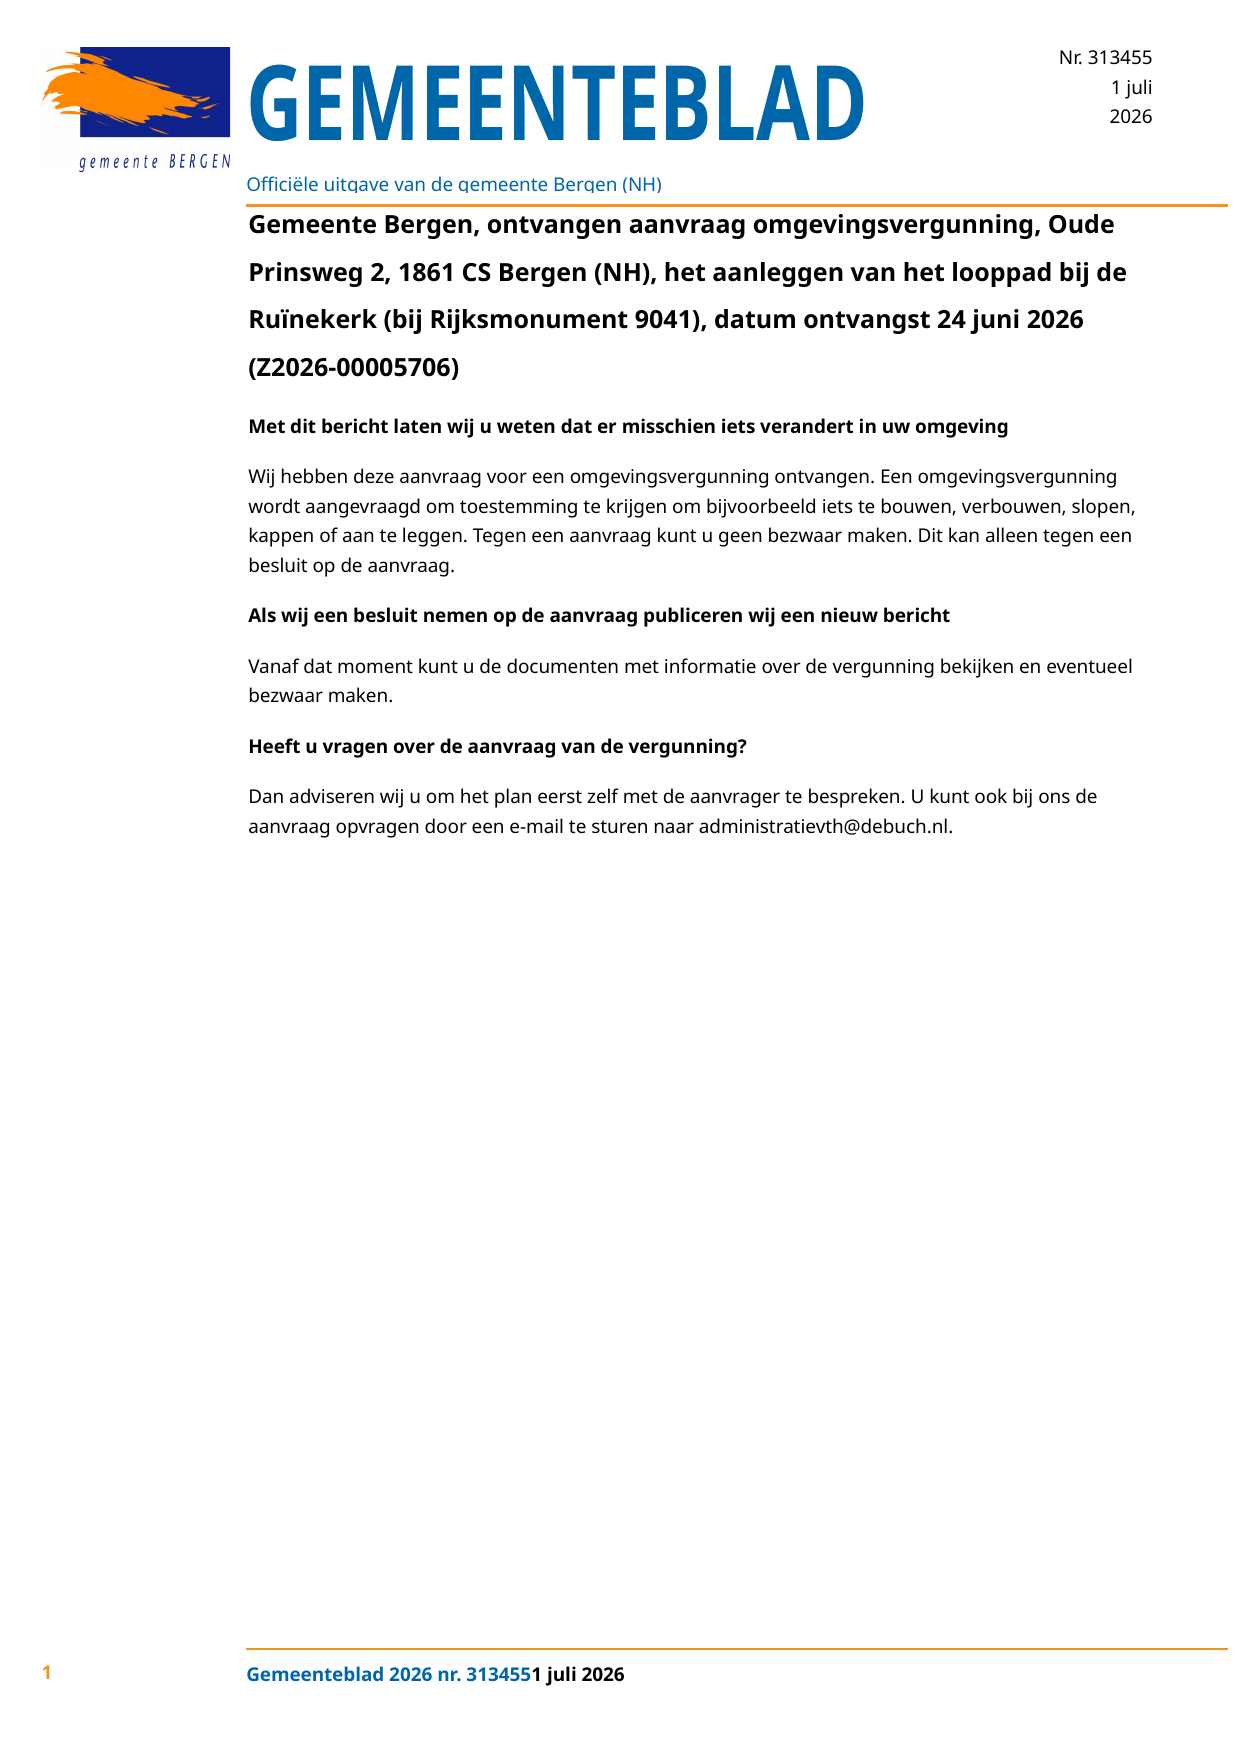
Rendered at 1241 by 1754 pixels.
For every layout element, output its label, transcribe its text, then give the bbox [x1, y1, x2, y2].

text Als wij een besluit nemen op de aanvraag publiceren wij een nieuw bericht [248, 603, 1152, 628]
picture [41, 47, 231, 172]
text Dan adviseren wij u om het plan eerst zelf met de aanvrager te bespreken. U kunt ook bij ons de aanvraag opvragen door een e-mail te sturen naar administratievth@debuch.nl. [248, 783, 1152, 839]
text Met dit bericht laten wij u weten dat er misschien iets verandert in uw omgeving [248, 413, 1152, 439]
text Vanaf dat moment kunt u de documenten met informatie over de vergunning bekijken en eventueel bezwaar maken. [248, 653, 1152, 708]
text Wij hebben deze aanvraag voor een omgevingsvergunning ontvangen. Een omgevingsvergunning wordt aangevraagd om toestemming te krijgen om bijvoorbeeld iets te bouwen, verbouwen, slopen, kappen of aan te leggen. Tegen een aanvraag kunt u geen bezwaar maken. Dit kan alleen tegen een besluit op de aanvraag. [248, 463, 1152, 578]
text Heeft u vragen over de aanvraag van de vergunning? [248, 733, 1152, 759]
text Gemeente Bergen, ontvangen aanvraag omgevingsvergunning, Oude Prinsweg 2, 1861 CS Bergen (NH), het aanleggen van het looppad bij de Ruïnekerk (bij Rijksmonument 9041), datum ontvangst 24 juni 2026 (Z2026-00005706) [248, 207, 1152, 384]
